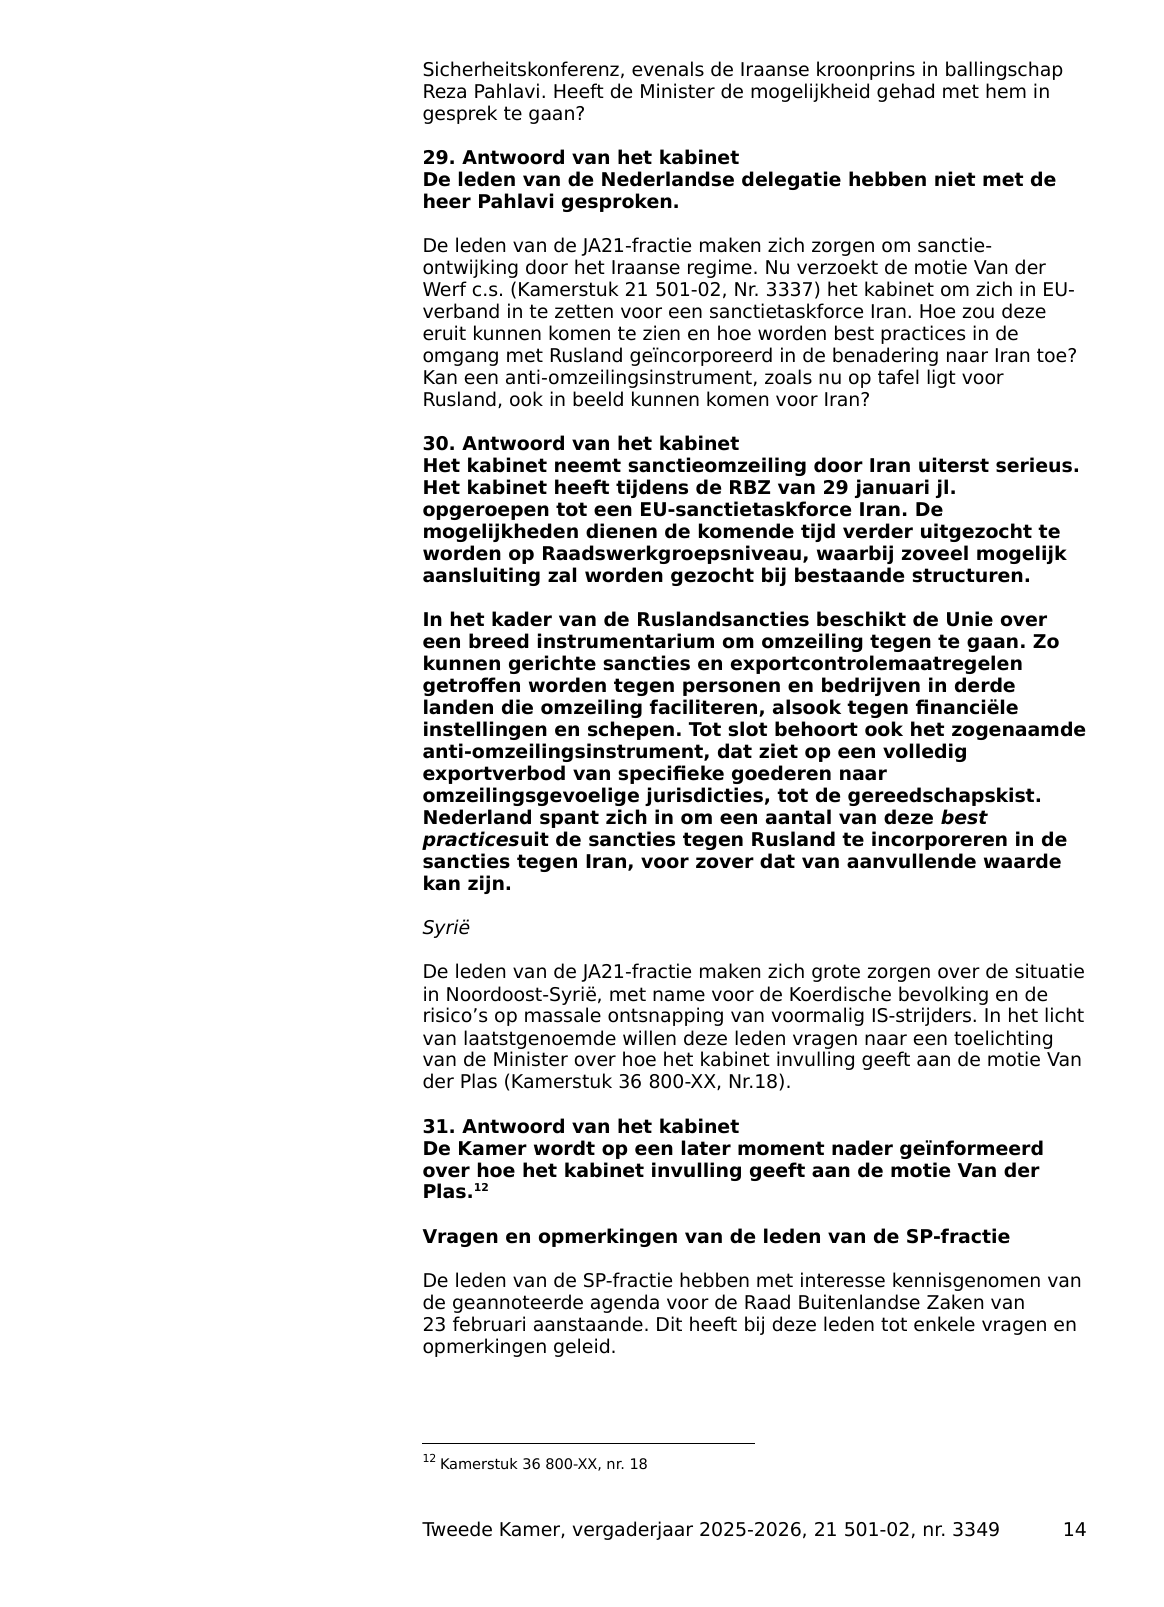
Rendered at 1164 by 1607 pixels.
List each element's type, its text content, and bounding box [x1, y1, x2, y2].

text Sicherheitskonferenz, evenals de Iraanse kroonprins in ballingschap Reza Pahlavi. Heeft de Minister de mogelijkheid gehad met hem in gesprek te gaan? [422, 59, 1087, 125]
text Kamerstuk 36 800-XX, nr. 18 [422, 1452, 1087, 1474]
text 30. Antwoord van het kabinet [422, 433, 1087, 455]
text De Kamer wordt op een later moment nader geïnformeerd over hoe het kabinet invulling geeft aan de motie Van der Plas. [422, 1137, 1087, 1203]
text Het kabinet neemt sanctieomzeiling door Iran uiterst serieus. Het kabinet heeft tijdens de RBZ van 29 januari jl. opgeroepen tot een EU-sanctietaskforce Iran. De mogelijkheden dienen de komende tijd verder uitgezocht te worden op Raadswerkgroepsniveau, waarbij zoveel mogelijk aansluiting zal worden gezocht bij bestaande structuren. [422, 455, 1087, 587]
text 29. Antwoord van het kabinet [422, 147, 1087, 169]
text De leden van de JA21-fractie maken zich zorgen om sanctie-ontwijking door het Iraanse regime. Nu verzoekt de motie Van der Werf c.s. (Kamerstuk 21 501-02, Nr. 3337) het kabinet om zich in EU-verband in te zetten voor een sanctietaskforce Iran. Hoe zou deze eruit kunnen komen te zien en hoe worden best practices in de omgang met Rusland geïncorporeerd in de benadering naar Iran toe? Kan een anti-omzeilingsinstrument, zoals nu op tafel ligt voor Rusland, ook in beeld kunnen komen voor Iran? [422, 235, 1087, 411]
subtitle Vragen en opmerkingen van de leden van de SP-fractie [422, 1226, 1087, 1248]
text In het kader van de Ruslandsancties beschikt de Unie over een breed instrumentarium om omzeiling tegen te gaan. Zo kunnen gerichte sancties en exportcontrolemaatregelen getroffen worden tegen personen en bedrijven in derde landen die omzeiling faciliteren, alsook tegen financiële instellingen en schepen. Tot slot behoort ook het zogenaamde anti-omzeilingsinstrument, dat ziet op een volledig exportverbod van specifieke goederen naar omzeilingsgevoelige jurisdicties, tot de gereedschapskist. Nederland spant zich in om een aantal van deze best practicesuit de sancties tegen Rusland te incorporeren in de sancties tegen Iran, voor zover dat van aanvullende waarde kan zijn. [422, 609, 1087, 895]
text De leden van de SP-fractie hebben met interesse kennisgenomen van de geannoteerde agenda voor de Raad Buitenlandse Zaken van 23 februari aanstaande. Dit heeft bij deze leden tot enkele vragen en opmerkingen geleid. [422, 1270, 1087, 1358]
subtitle Syrië [422, 917, 1087, 939]
text De leden van de Nederlandse delegatie hebben niet met de heer Pahlavi gesproken. [422, 169, 1087, 213]
text 31. Antwoord van het kabinet [422, 1116, 1087, 1137]
text De leden van de JA21-fractie maken zich grote zorgen over de situatie in Noordoost-Syrië, met name voor de Koerdische bevolking en de risico’s op massale ontsnapping van voormalig IS-strijders. In het licht van laatstgenoemde willen deze leden vragen naar een toelichting van de Minister over hoe het kabinet invulling geeft aan de motie Van der Plas (Kamerstuk 36 800-XX, Nr.18). [422, 961, 1087, 1093]
